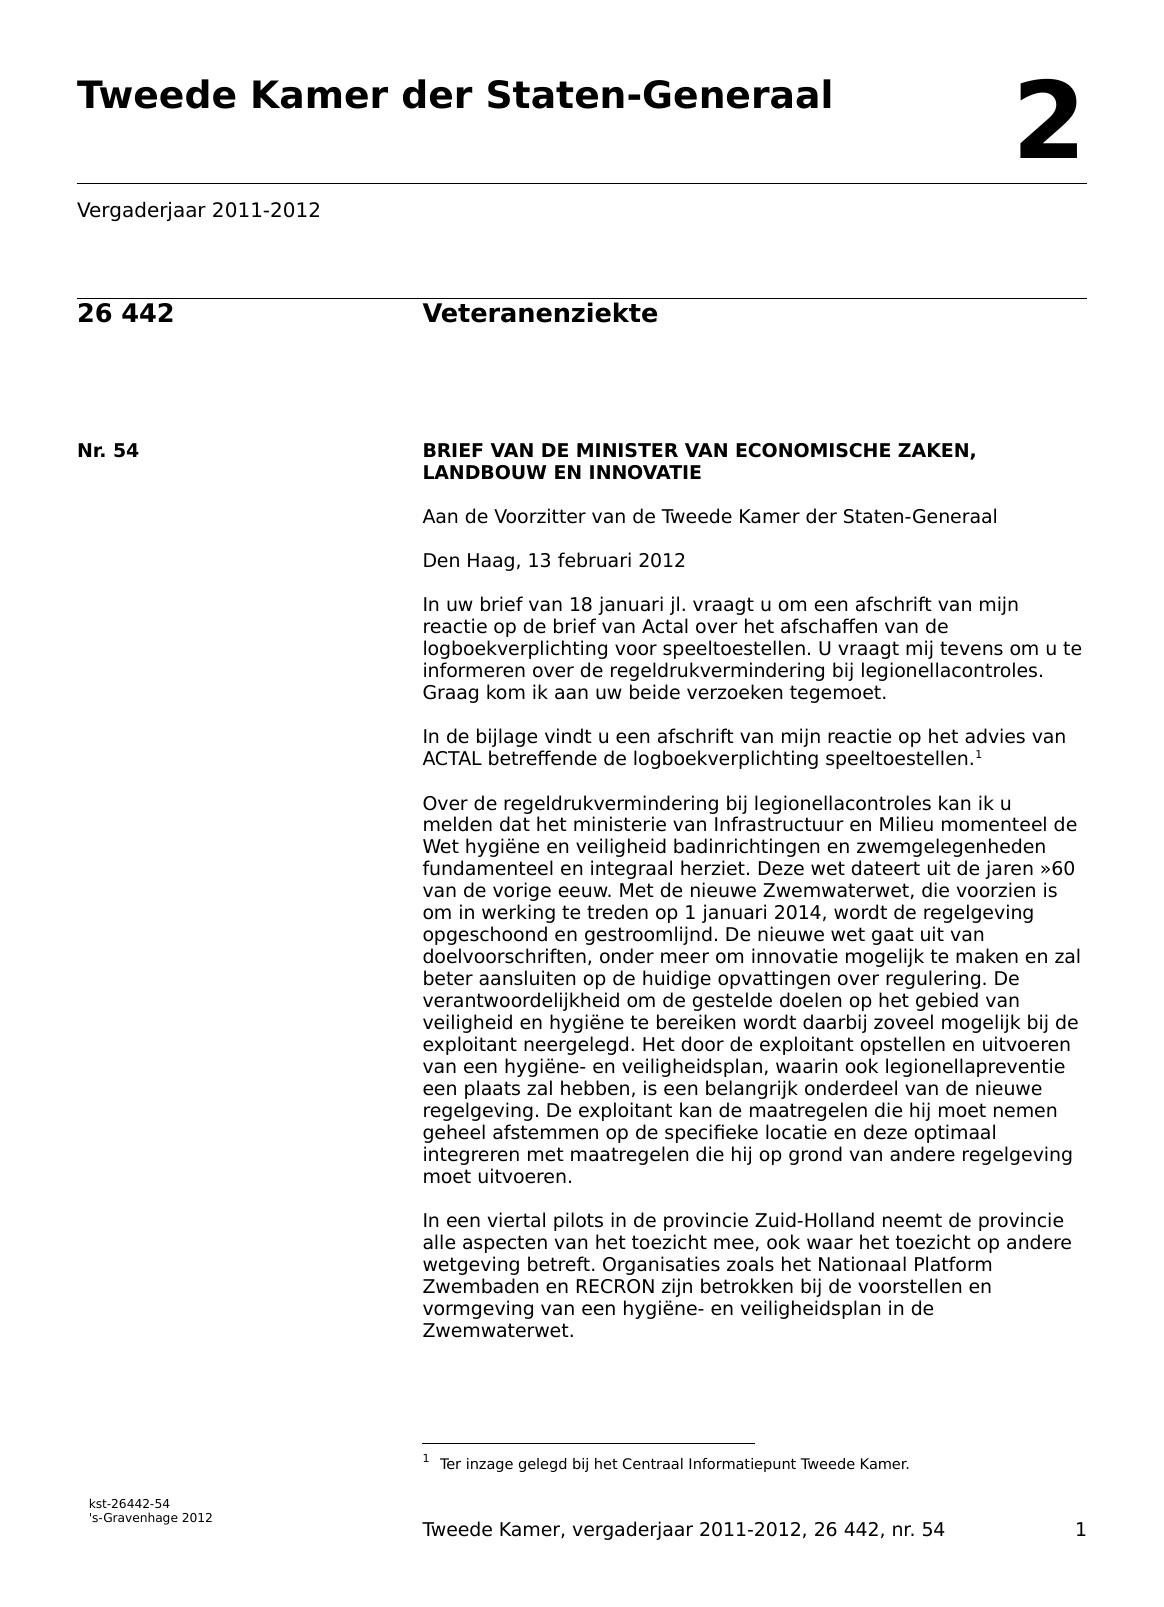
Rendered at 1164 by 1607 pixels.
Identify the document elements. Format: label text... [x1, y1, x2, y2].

text Over de regeldrukvermindering bij legionellacontroles kan ik u melden dat het ministerie van Infrastructuur en Milieu momenteel de Wet hygiëne en veiligheid badinrichtingen en zwemgelegenheden fundamenteel en integraal herziet. Deze wet dateert uit de jaren »60 van de vorige eeuw. Met de nieuwe Zwemwaterwet, die voorzien is om in werking te treden op 1 januari 2014, wordt de regelgeving opgeschoond en gestroomlijnd. De nieuwe wet gaat uit van doelvoorschriften, onder meer om innovatie mogelijk te maken en zal beter aansluiten op de huidige opvattingen over regulering. De verantwoordelijkheid om de gestelde doelen op het gebied van veiligheid en hygiëne te bereiken wordt daarbij zoveel mogelijk bij de exploitant neergelegd. Het door de exploitant opstellen en uitvoeren van een hygiëne- en veiligheidsplan, waarin ook legionellapreventie een plaats zal hebben, is een belangrijk onderdeel van de nieuwe regelgeving. De exploitant kan de maatregelen die hij moet nemen geheel afstemmen op de specifieke locatie en deze optimaal integreren met maatregelen die hij op grond van andere regelgeving moet uitvoeren. [422, 792, 1087, 1188]
table_cell Vergaderjaar 2011-2012 [77, 184, 1087, 298]
text Ter inzage gelegd bij het Centraal Informatiepunt Tweede Kamer. [422, 1452, 1087, 1474]
text 's-Gravenhage 2012 [88, 1511, 323, 1525]
table_header 2 [886, 59, 1087, 183]
text In uw brief van 18 januari jl. vraagt u om een afschrift van mijn reactie op de brief van Actal over het afschaffen van de logboekverplichting voor speeltoestellen. U vraagt mij tevens om u te informeren over de regeldrukvermindering bij legionellacontroles. Graag kom ik aan uw beide verzoeken tegemoet. [422, 594, 1087, 704]
subtitle Nr. 54 BRIEF VAN DE MINISTER VAN ECONOMISCHE ZAKEN, LANDBOUW EN INNOVATIE [77, 440, 1087, 484]
table_header Tweede Kamer der Staten-Generaal [77, 59, 886, 183]
text In de bijlage vindt u een afschrift van mijn reactie op het advies van ACTAL betreffende de logboekverplichting speeltoestellen. [422, 726, 1087, 770]
text In een viertal pilots in de provincie Zuid-Holland neemt de provincie alle aspecten van het toezicht mee, ook waar het toezicht op andere wetgeving betreft. Organisaties zoals het Nationaal Platform Zwembaden en RECRON zijn betrokken bij de voorstellen en vormgeving van een hygiëne- en veiligheidsplan in de Zwemwaterwet. [422, 1210, 1087, 1342]
text kst-26442-54 [88, 1497, 323, 1511]
text Den Haag, 13 februari 2012 [422, 550, 1087, 572]
text Aan de Voorzitter van de Tweede Kamer der Staten-Generaal [422, 506, 1087, 528]
subtitle 26 442 Veteranenziekte [77, 299, 1087, 329]
